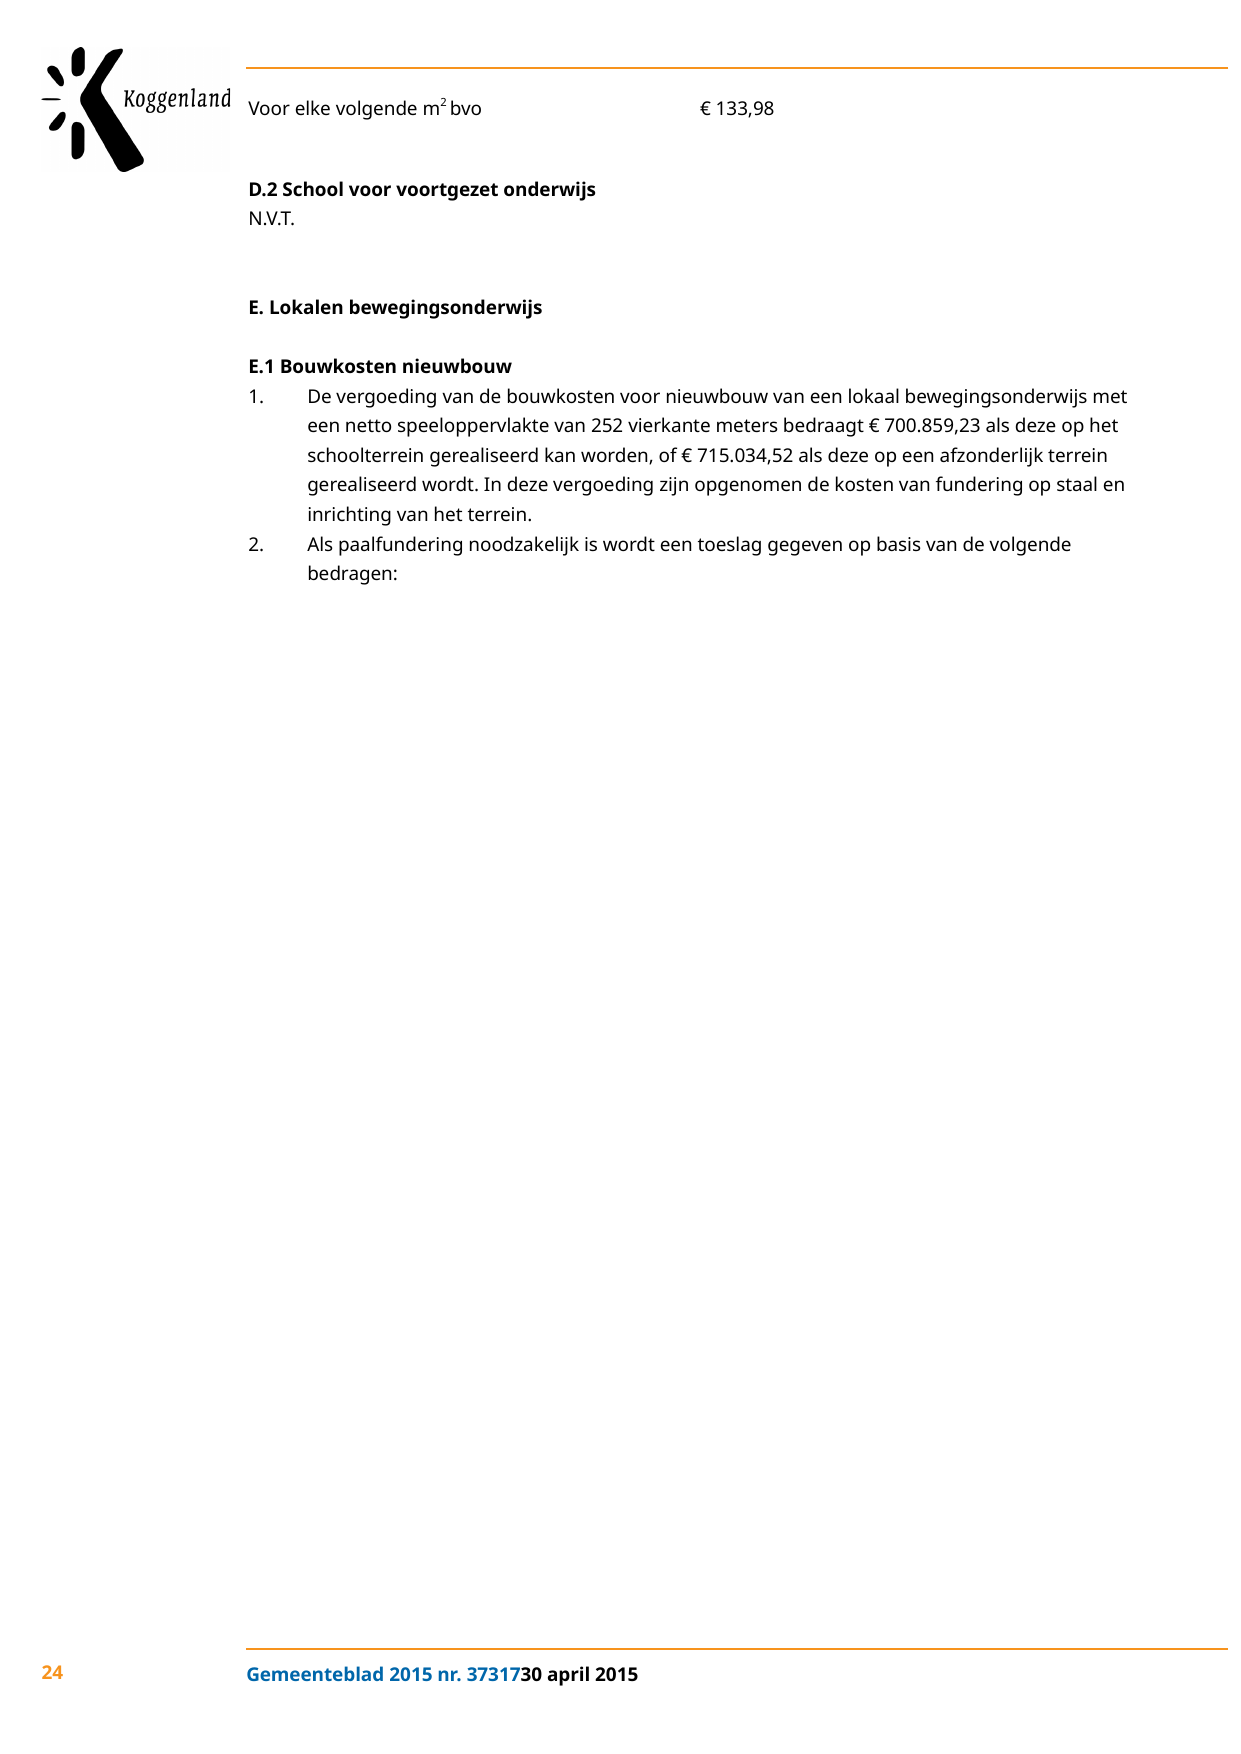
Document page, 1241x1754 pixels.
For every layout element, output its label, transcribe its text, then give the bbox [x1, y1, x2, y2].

text E.1 Bouwkosten nieuwbouw [248, 353, 1152, 379]
text D.2 School voor voortgezet onderwijs [248, 176, 1152, 202]
list De vergoeding van de bouwkosten voor nieuwbouw van een lokaal bewegingsonderwijs met een netto speeloppervlakte van 252 vierkante meters bedraagt € 700.859,23 als deze op het schoolterrein gerealiseerd kan worden, of € 715.034,52 als deze op een afzonderlijk terrein gerealiseerd wordt. In deze vergoeding zijn opgenomen de kosten van fundering op staal en inrichting van het terrein. [248, 383, 1152, 527]
text E. Lokalen bewegingsonderwijs [248, 294, 1152, 320]
list Als paalfundering noodzakelijk is wordt een toeslag gegeven op basis van de volgende bedragen: [248, 531, 1152, 586]
text N.V.T. [248, 205, 1152, 231]
table_cell € 133,98 [700, 95, 1152, 121]
table_cell Voor elke volgende m2 bvo [248, 95, 700, 121]
picture [41, 47, 231, 172]
